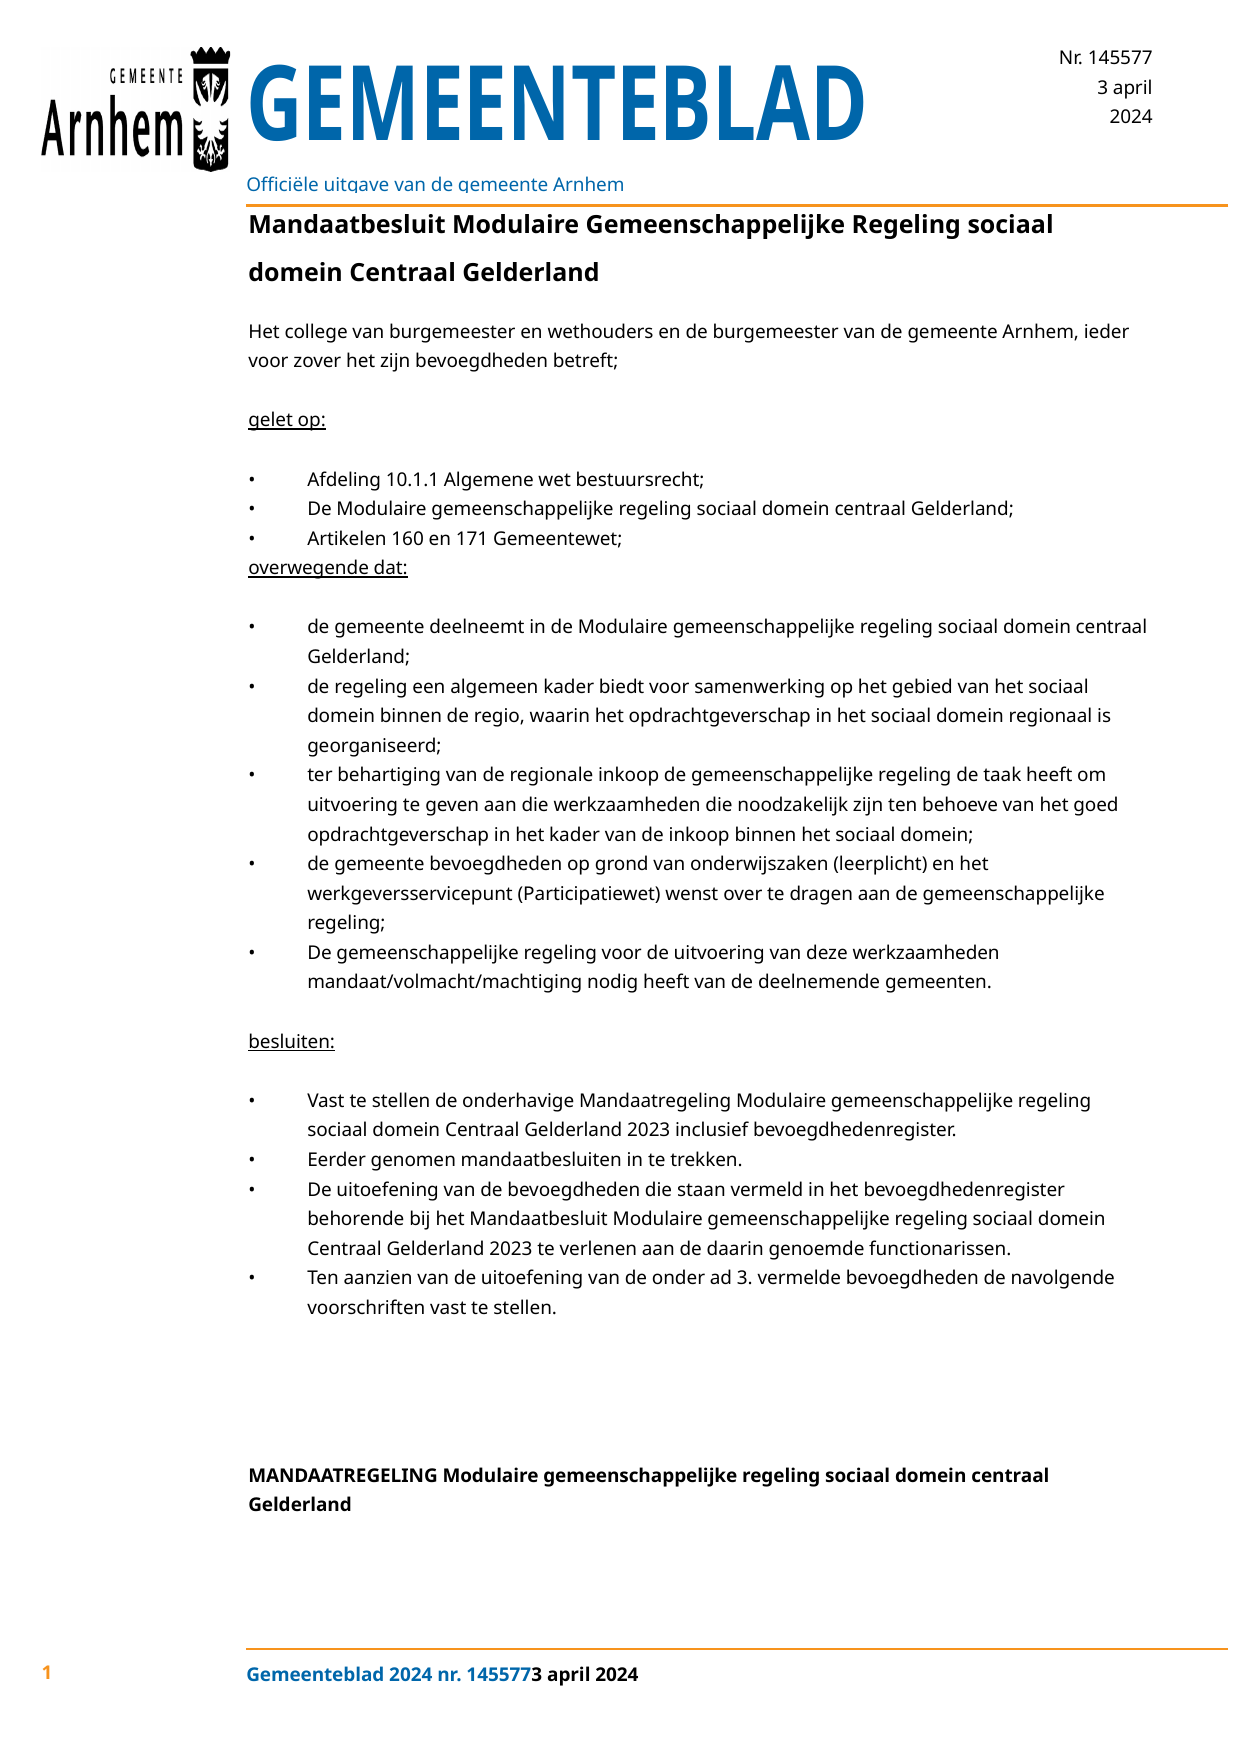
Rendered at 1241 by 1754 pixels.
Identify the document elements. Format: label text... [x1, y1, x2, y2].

list De gemeenschappelijke regeling voor de uitvoering van deze werkzaamheden mandaat/volmacht/machtiging nodig heeft van de deelnemende gemeenten. [248, 939, 1152, 994]
text overwegende dat: [248, 554, 1152, 580]
list de regeling een algemeen kader biedt voor samenwerking op het gebied van het sociaal domein binnen de regio, waarin het opdrachtgeverschap in het sociaal domein regionaal is georganiseerd; [248, 673, 1152, 758]
text MANDAATREGELING Modulaire gemeenschappelijke regeling sociaal domein centraal Gelderland [248, 1462, 1152, 1517]
picture [41, 47, 231, 172]
text Mandaatbesluit Modulaire Gemeenschappelijke Regeling sociaal domein Centraal Gelderland [248, 207, 1152, 288]
list Vast te stellen de onderhavige Mandaatregeling Modulaire gemeenschappelijke regeling sociaal domein Centraal Gelderland 2023 inclusief bevoegdhedenregister. [248, 1087, 1152, 1142]
list de gemeente bevoegdheden op grond van onderwijszaken (leerplicht) en het werkgeversservicepunt (Participatiewet) wenst over te dragen aan de gemeenschappelijke regeling; [248, 850, 1152, 935]
list Ten aanzien van de uitoefening van de onder ad 3. vermelde bevoegdheden de navolgende voorschriften vast te stellen. [248, 1264, 1152, 1320]
list De uitoefening van de bevoegdheden die staan vermeld in het bevoegdhedenregister behorende bij het Mandaatbesluit Modulaire gemeenschappelijke regeling sociaal domein Centraal Gelderland 2023 te verlenen aan de daarin genoemde functionarissen. [248, 1176, 1152, 1261]
text Het college van burgemeester en wethouders en de burgemeester van de gemeente Arnhem, ieder voor zover het zijn bevoegdheden betreft; [248, 318, 1152, 373]
list Eerder genomen mandaatbesluiten in te trekken. [248, 1146, 1152, 1172]
text besluiten: [248, 1028, 1152, 1054]
list De Modulaire gemeenschappelijke regeling sociaal domein centraal Gelderland; [248, 495, 1152, 521]
text gelet op: [248, 407, 1152, 432]
list Artikelen 160 en 171 Gemeentewet; [248, 525, 1152, 551]
list Afdeling 10.1.1 Algemene wet bestuursrecht; [248, 466, 1152, 492]
list ter behartiging van de regionale inkoop de gemeenschappelijke regeling de taak heeft om uitvoering te geven aan die werkzaamheden die noodzakelijk zijn ten behoeve van het goed opdrachtgeverschap in het kader van de inkoop binnen het sociaal domein; [248, 762, 1152, 847]
list de gemeente deelneemt in de Modulaire gemeenschappelijke regeling sociaal domein centraal Gelderland; [248, 614, 1152, 669]
